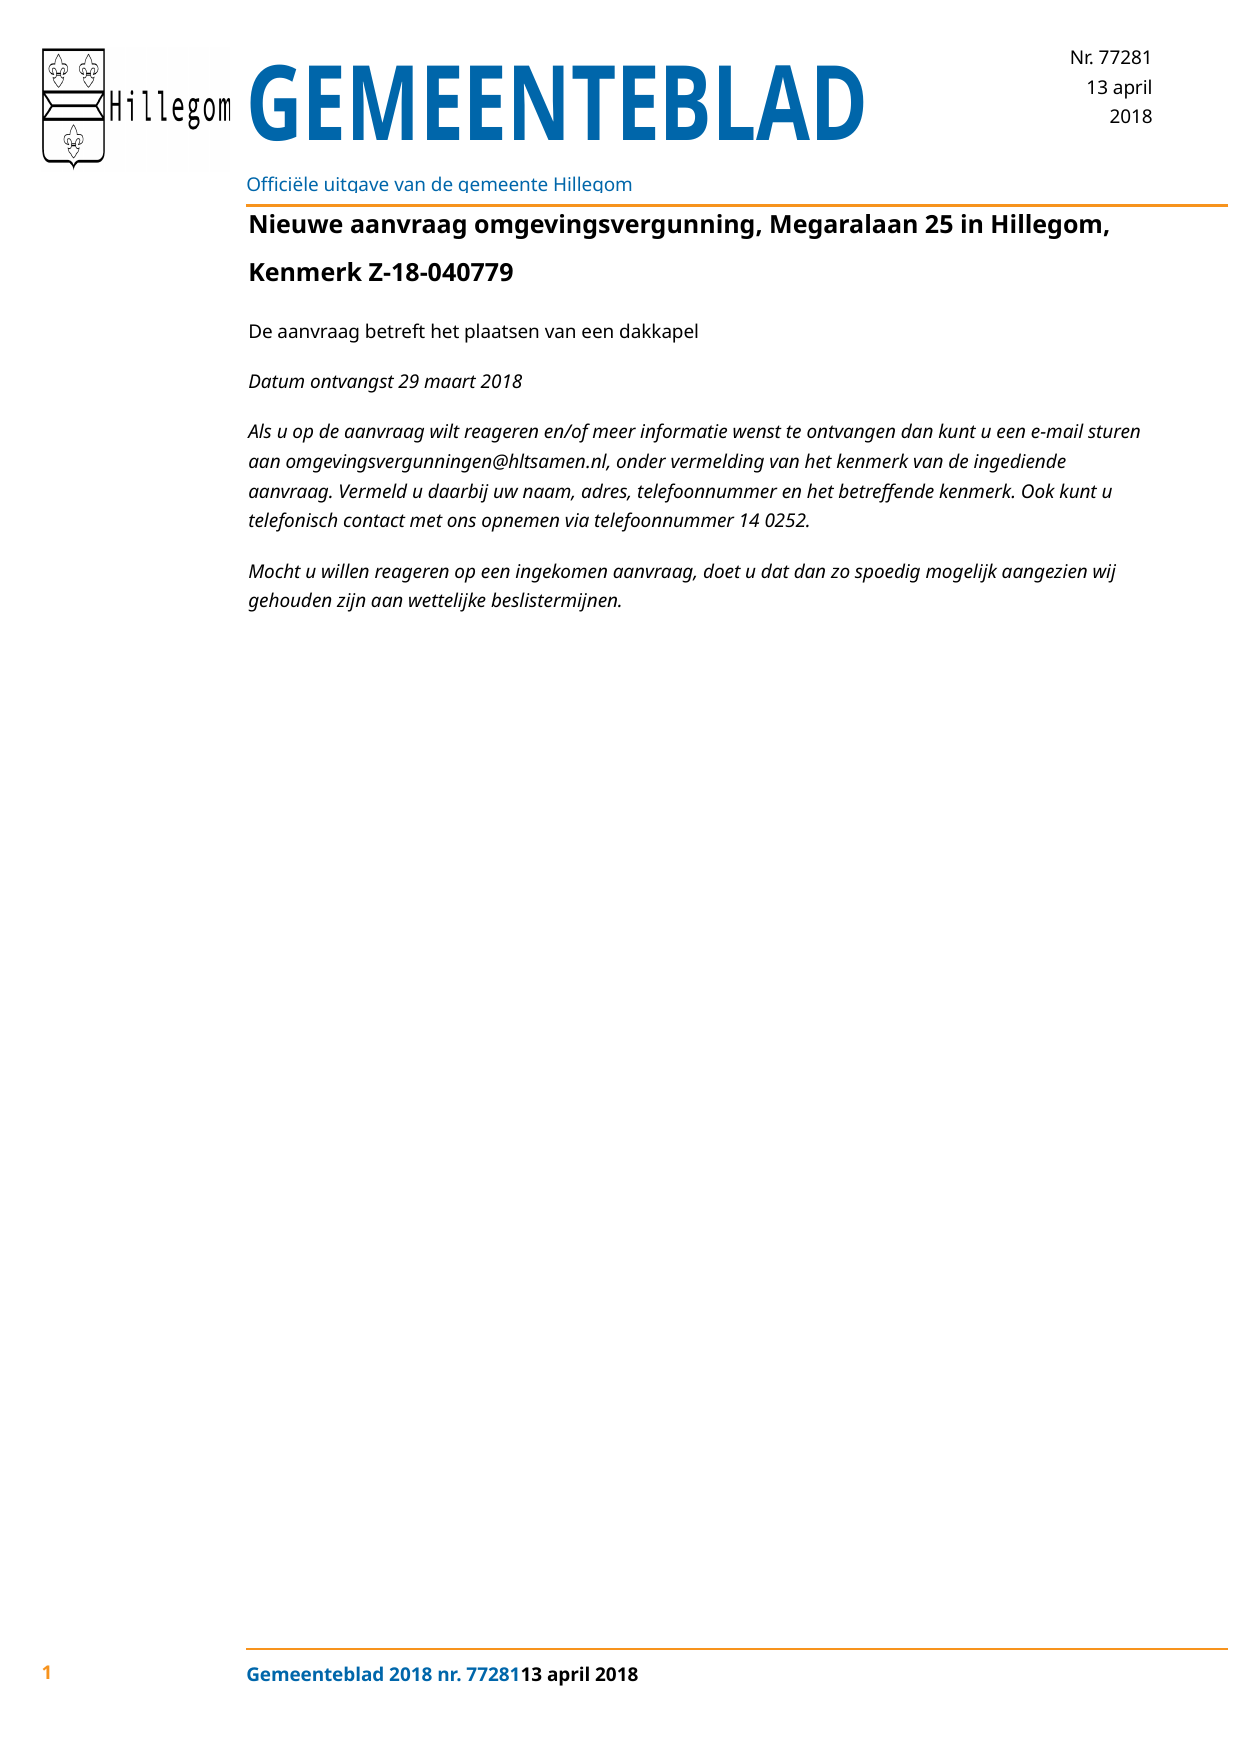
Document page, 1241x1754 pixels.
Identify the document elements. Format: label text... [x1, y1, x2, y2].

text Mocht u willen reageren op een ingekomen aanvraag, doet u dat dan zo spoedig mogelijk aangezien wij gehouden zijn aan wettelijke beslistermijnen. [248, 558, 1152, 613]
text Als u op de aanvraag wilt reageren en/of meer informatie wenst te ontvangen dan kunt u een e-mail sturen aan omgevingsvergunningen@hltsamen.nl, onder vermelding van het kenmerk van de ingediende aanvraag. Vermeld u daarbij uw naam, adres, telefoonnummer en het betreffende kenmerk. Ook kunt u telefonisch contact met ons opnemen via telefoonnummer 14 0252. [248, 419, 1152, 533]
picture [41, 47, 231, 172]
text Nieuwe aanvraag omgevingsvergunning, Megaralaan 25 in Hillegom, Kenmerk Z-18-040779 [248, 207, 1152, 288]
text De aanvraag betreft het plaatsen van een dakkapel [248, 318, 1152, 344]
text Datum ontvangst 29 maart 2018 [248, 368, 1152, 394]
